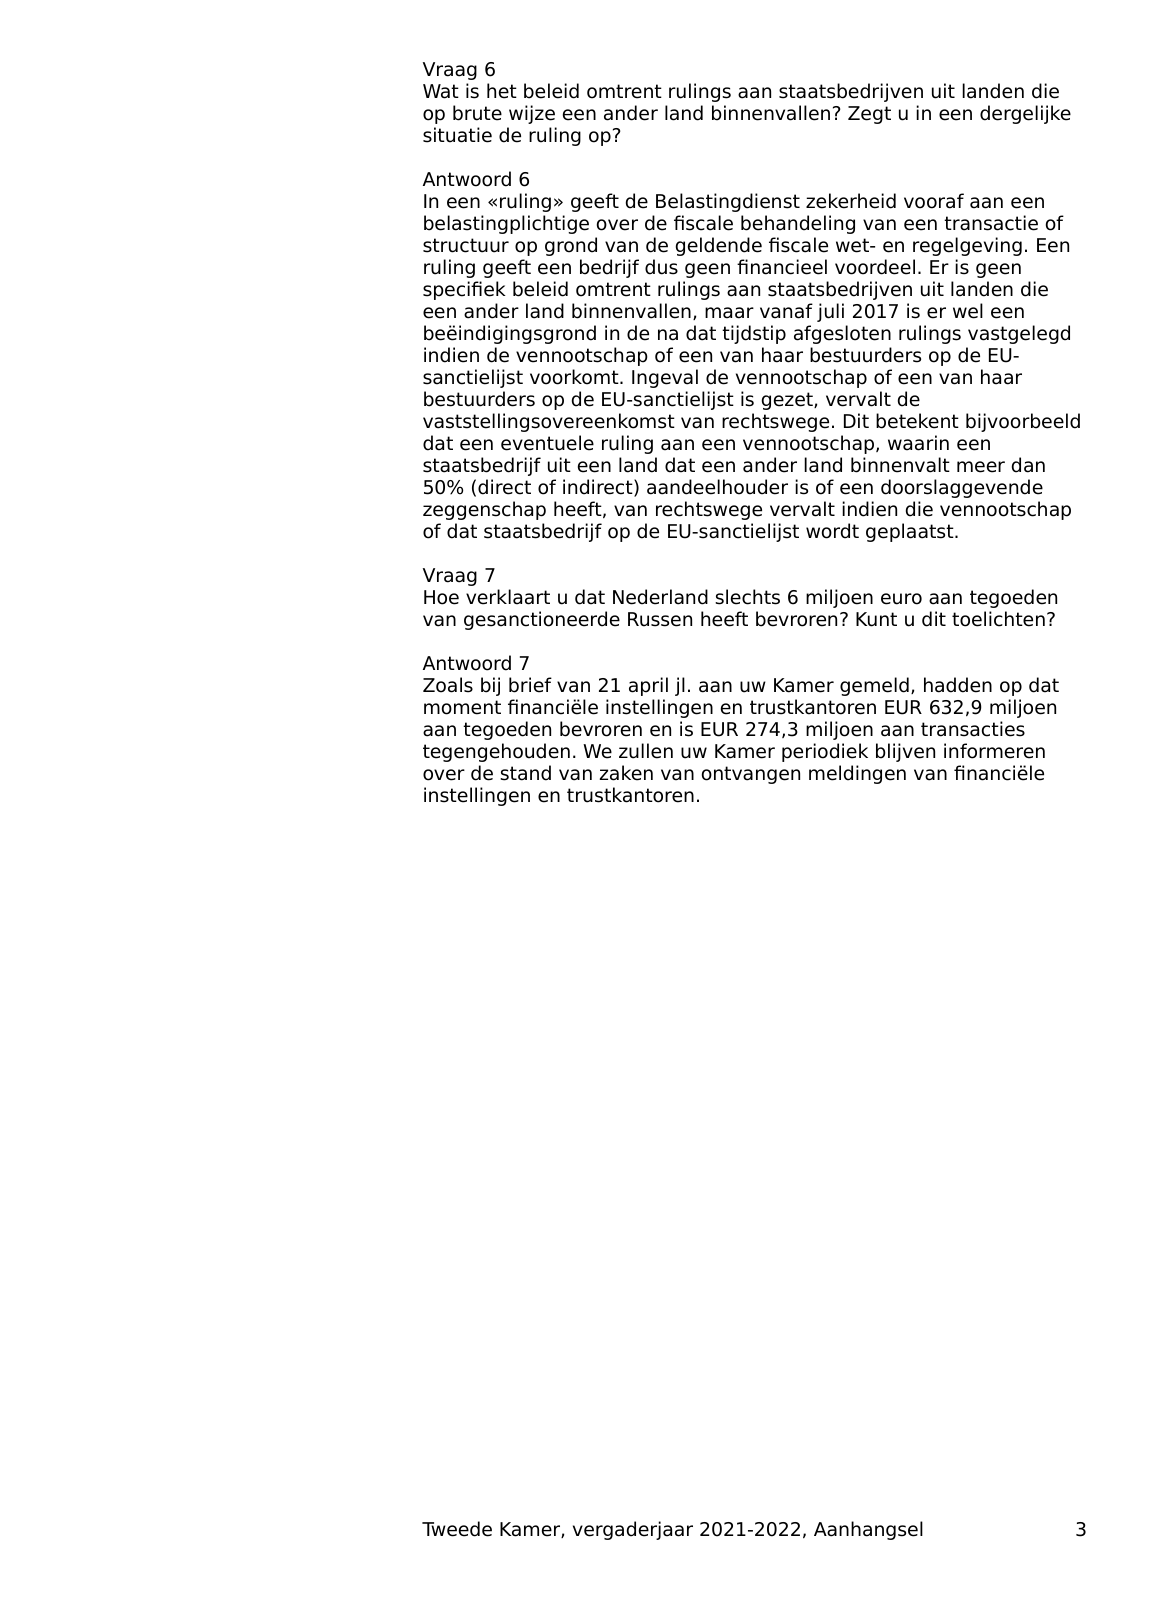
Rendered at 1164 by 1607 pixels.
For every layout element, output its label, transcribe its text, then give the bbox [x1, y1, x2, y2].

text Vraag 6 [422, 59, 1087, 81]
text Antwoord 7 [422, 653, 1087, 675]
text In een «ruling» geeft de Belastingdienst zekerheid vooraf aan een belastingplichtige over de fiscale behandeling van een transactie of structuur op grond van de geldende fiscale wet- en regelgeving. Een ruling geeft een bedrijf dus geen financieel voordeel. Er is geen specifiek beleid omtrent rulings aan staatsbedrijven uit landen die een ander land binnenvallen, maar vanaf juli 2017 is er wel een beëindigingsgrond in de na dat tijdstip afgesloten rulings vastgelegd indien de vennootschap of een van haar bestuurders op de EU-sanctielijst voorkomt. Ingeval de vennootschap of een van haar bestuurders op de EU-sanctielijst is gezet, vervalt de vaststellingsovereenkomst van rechtswege. Dit betekent bijvoorbeeld dat een eventuele ruling aan een vennootschap, waarin een staatsbedrijf uit een land dat een ander land binnenvalt meer dan 50% (direct of indirect) aandeelhouder is of een doorslaggevende zeggenschap heeft, van rechtswege vervalt indien die vennootschap of dat staatsbedrijf op de EU-sanctielijst wordt geplaatst. [422, 191, 1087, 543]
text Zoals bij brief van 21 april jl. aan uw Kamer gemeld, hadden op dat moment financiële instellingen en trustkantoren EUR 632,9 miljoen aan tegoeden bevroren en is EUR 274,3 miljoen aan transacties tegengehouden. We zullen uw Kamer periodiek blijven informeren over de stand van zaken van ontvangen meldingen van financiële instellingen en trustkantoren. [422, 675, 1087, 807]
text Hoe verklaart u dat Nederland slechts 6 miljoen euro aan tegoeden van gesanctioneerde Russen heeft bevroren? Kunt u dit toelichten? [422, 587, 1087, 631]
text Antwoord 6 [422, 169, 1087, 191]
text Wat is het beleid omtrent rulings aan staatsbedrijven uit landen die op brute wijze een ander land binnenvallen? Zegt u in een dergelijke situatie de ruling op? [422, 81, 1087, 147]
text Vraag 7 [422, 565, 1087, 587]
